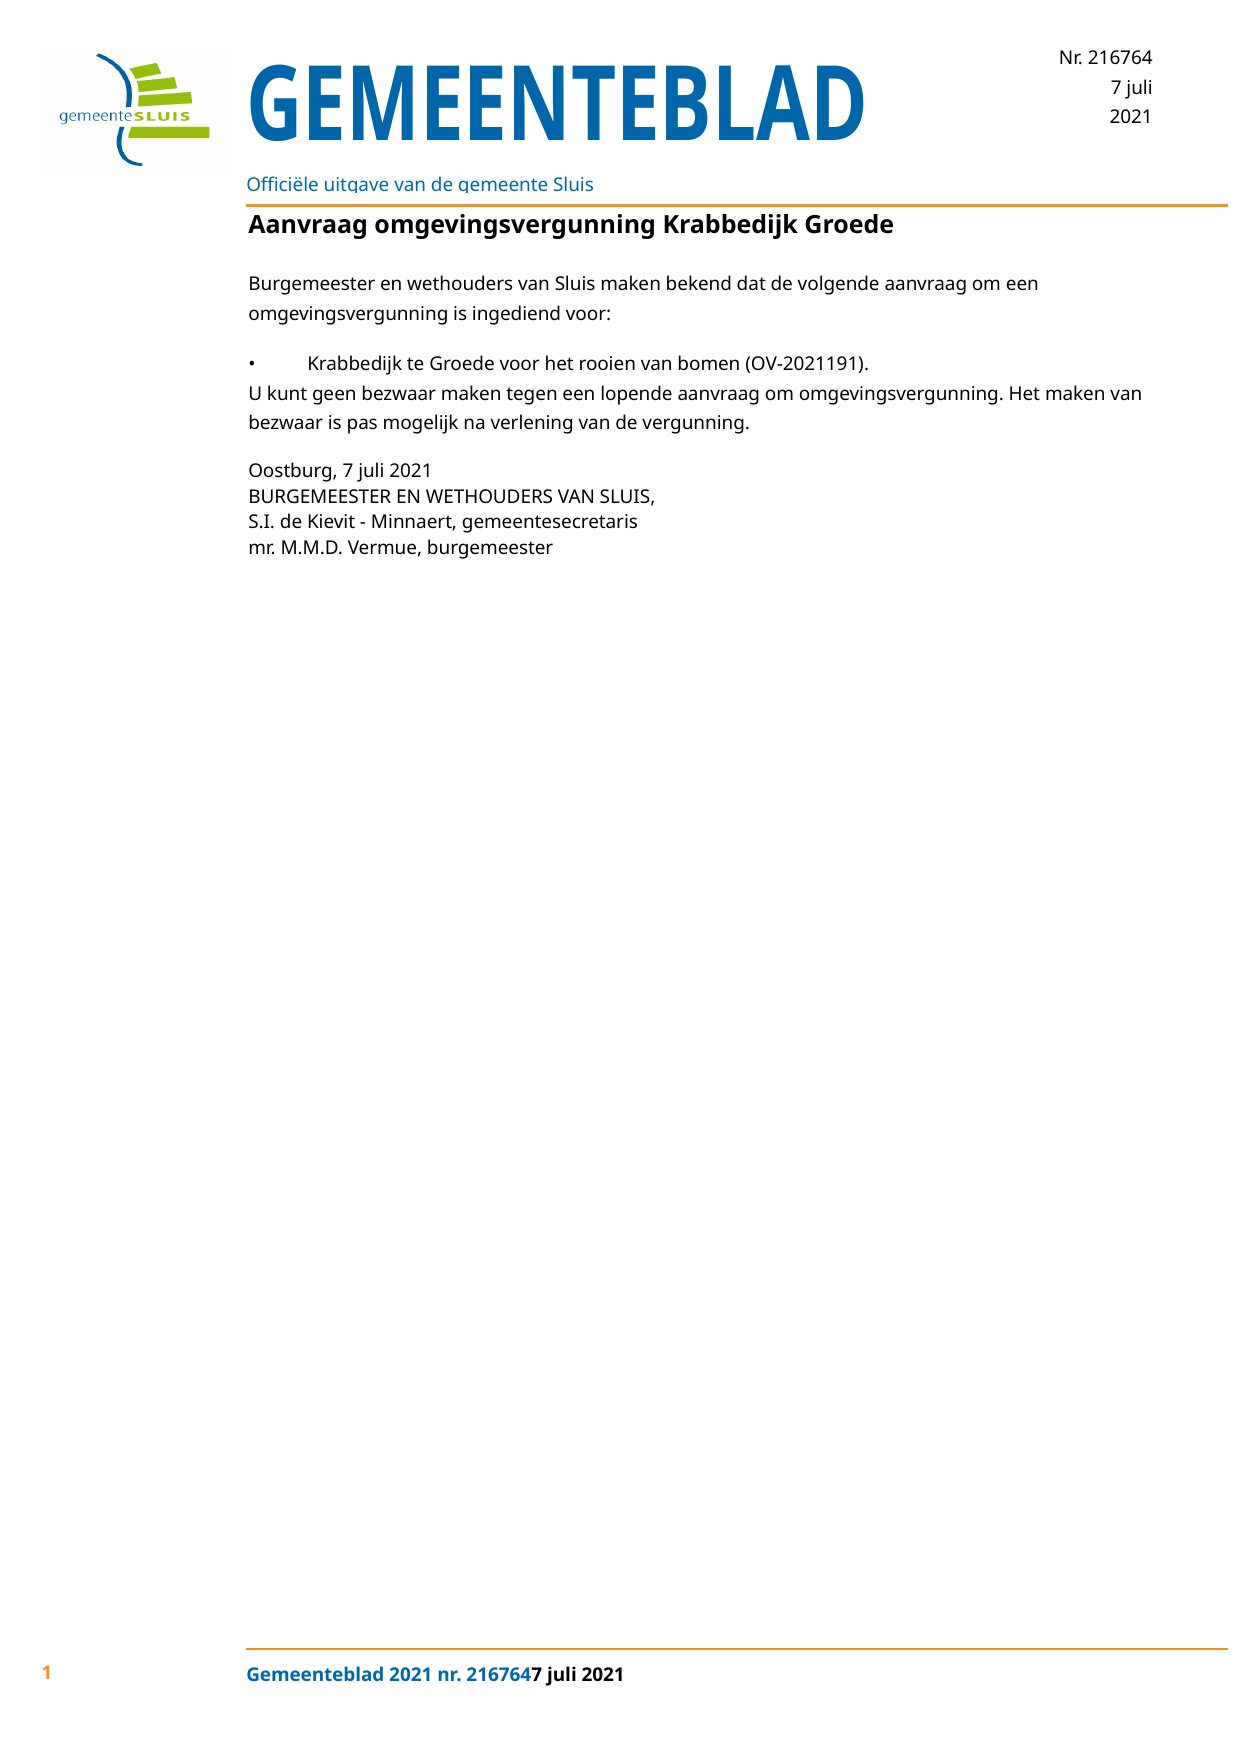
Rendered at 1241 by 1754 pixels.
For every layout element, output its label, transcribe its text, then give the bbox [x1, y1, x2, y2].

text Oostburg, 7 juli 2021 [248, 457, 1152, 483]
picture [41, 47, 231, 172]
text Burgemeester en wethouders van Sluis maken bekend dat de volgende aanvraag om een omgevingsvergunning is ingediend voor: [248, 270, 1152, 326]
text Aanvraag omgevingsvergunning Krabbedijk Groede [248, 207, 1152, 241]
text mr. M.M.D. Vermue, burgemeester [248, 534, 1152, 560]
text U kunt geen bezwaar maken tegen een lopende aanvraag om omgevingsvergunning. Het maken van bezwaar is pas mogelijk na verlening van de vergunning. [248, 380, 1152, 435]
text S.I. de Kievit - Minnaert, gemeentesecretaris [248, 509, 1152, 534]
text BURGEMEESTER EN WETHOUDERS VAN SLUIS, [248, 483, 1152, 509]
list Krabbedijk te Groede voor het rooien van bomen (OV-2021191). [248, 350, 1152, 376]
